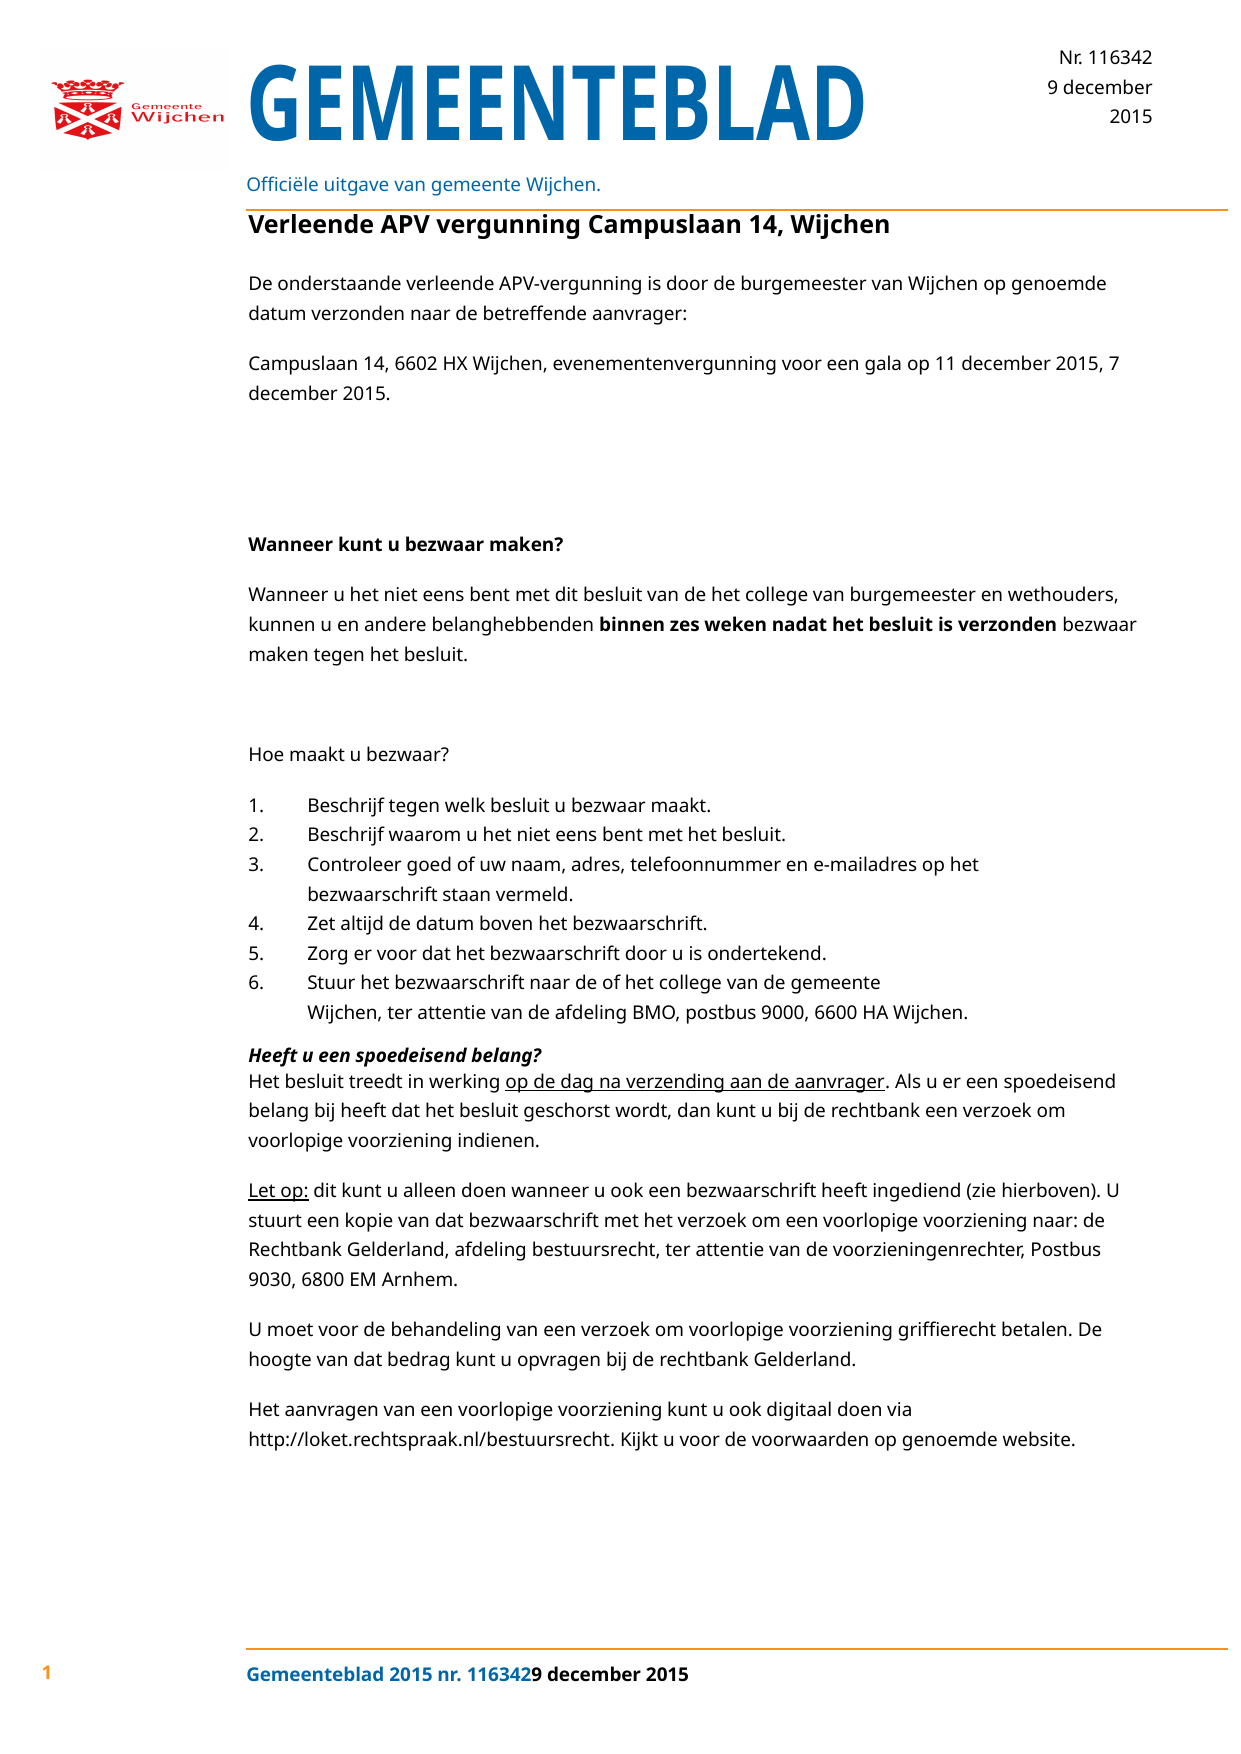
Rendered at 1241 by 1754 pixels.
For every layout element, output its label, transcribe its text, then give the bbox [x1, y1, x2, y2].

text De onderstaande verleende APV-vergunning is door de burgemeester van Wijchen op genoemde datum verzonden naar de betreffende aanvrager: [248, 270, 1152, 326]
list Zorg er voor dat het bezwaarschrift door u is ondertekend. [248, 940, 1152, 966]
text Het aanvragen van een voorlopige voorziening kunt u ook digitaal doen via http://loket.rechtspraak.nl/bestuursrecht. Kijkt u voor de voorwaarden op genoemde website. [248, 1397, 1152, 1452]
list Stuur het bezwaarschrift naar de of het college van de gemeente [248, 969, 1152, 995]
text Heeft u een spoedeisend belang? [248, 1042, 1152, 1068]
list Beschrijf tegen welk besluit u bezwaar maakt. [248, 792, 1152, 818]
text Het besluit treedt in werking op de dag na verzending aan de aanvrager. Als u er een spoedeisend belang bij heeft dat het besluit geschorst wordt, dan kunt u bij de rechtbank een verzoek om voorlopige voorziening indienen. [248, 1068, 1152, 1153]
text U moet voor de behandeling van een verzoek om voorlopige voorziening griffierecht betalen. De hoogte van dat bedrag kunt u opvragen bij de rechtbank Gelderland. [248, 1317, 1152, 1372]
text Campuslaan 14, 6602 HX Wijchen, evenementenvergunning voor een gala op 11 december 2015, 7 december 2015. [248, 350, 1152, 406]
text Wanneer u het niet eens bent met dit besluit van de het college van burgemeester en wethouders, kunnen u en andere belanghebbenden binnen zes weken nadat het besluit is verzonden bezwaar maken tegen het besluit. [248, 582, 1152, 666]
text Wanneer kunt u bezwaar maken? [248, 531, 1152, 557]
text Hoe maakt u bezwaar? [248, 742, 1152, 767]
text Verleende APV vergunning Campuslaan 14, Wijchen [248, 211, 1152, 241]
list bezwaarschrift staan vermeld. [248, 881, 1152, 906]
list Wijchen, ter attentie van de afdeling BMO, postbus 9000, 6600 HA Wijchen. [248, 999, 1152, 1025]
picture [41, 47, 231, 172]
text Let op: dit kunt u alleen doen wanneer u ook een bezwaarschrift heeft ingediend (zie hierboven). U stuurt een kopie van dat bezwaarschrift met het verzoek om een voorlopige voorziening naar: de Rechtbank Gelderland, afdeling bestuursrecht, ter attentie van de voorzieningenrechter, Postbus 9030, 6800 EM Arnhem. [248, 1177, 1152, 1292]
list Beschrijf waarom u het niet eens bent met het besluit. [248, 822, 1152, 847]
list Zet altijd de datum boven het bezwaarschrift. [248, 910, 1152, 936]
list Controleer goed of uw naam, adres, telefoonnummer en e-mailadres op het [248, 851, 1152, 877]
